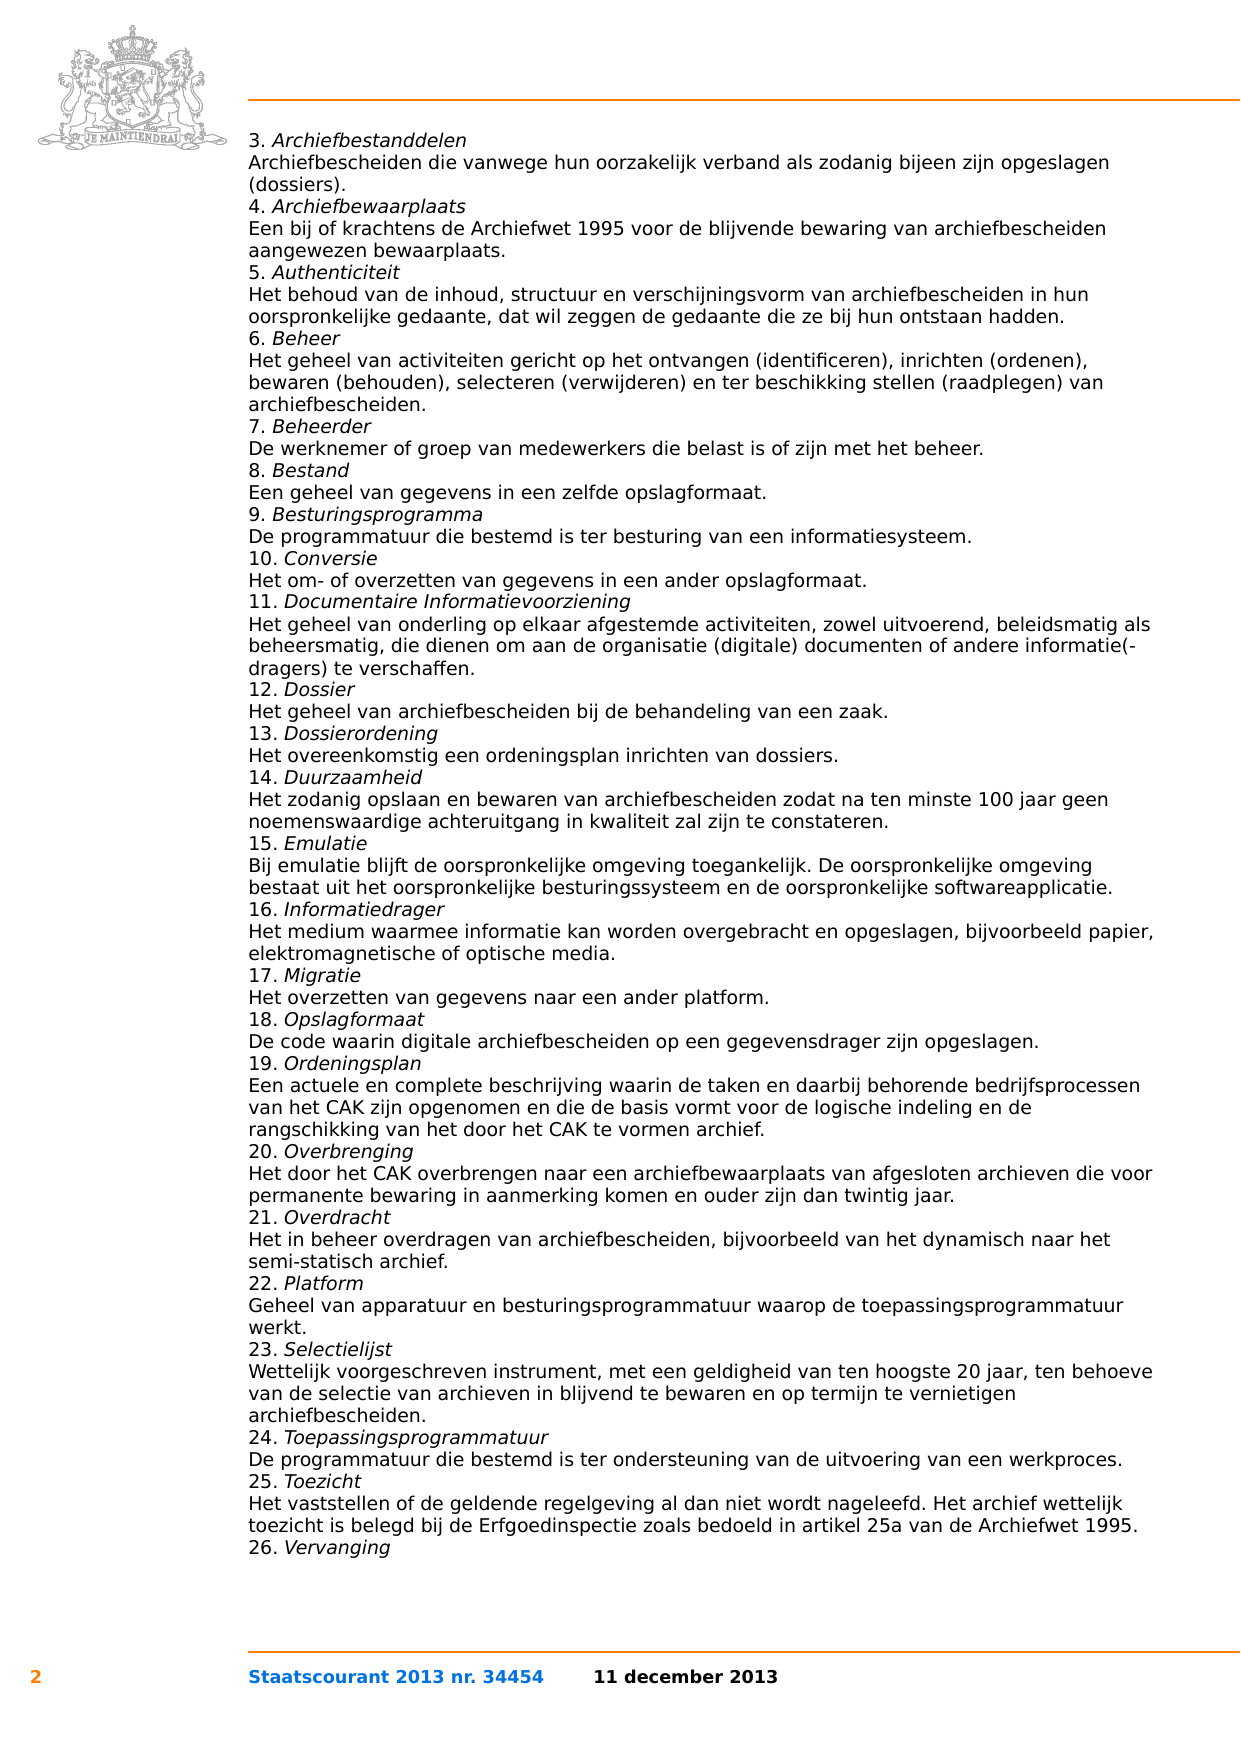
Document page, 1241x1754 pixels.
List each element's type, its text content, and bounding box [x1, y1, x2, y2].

text Het geheel van archiefbescheiden bij de behandeling van een zaak. [248, 701, 1163, 723]
text 18. Opslagformaat [248, 1009, 1163, 1031]
text Het in beheer overdragen van archiefbescheiden, bijvoorbeeld van het dynamisch naar het semi-statisch archief. [248, 1229, 1163, 1273]
text 6. Beheer [248, 328, 1163, 350]
text 9. Besturingsprogramma [248, 503, 1163, 526]
text 22. Platform [248, 1273, 1163, 1295]
text De programmatuur die bestemd is ter ondersteuning van de uitvoering van een werkproces. [248, 1449, 1163, 1471]
text De werknemer of groep van medewerkers die belast is of zijn met het beheer. [248, 438, 1163, 459]
text 7. Beheerder [248, 416, 1163, 438]
text Een geheel van gegevens in een zelfde opslagformaat. [248, 482, 1163, 503]
text 19. Ordeningsplan [248, 1053, 1163, 1075]
text Wettelijk voorgeschreven instrument, met een geldigheid van ten hoogste 20 jaar, ten behoeve van de selectie van archieven in blijvend te bewaren en op termijn te vernietigen archiefbescheiden. [248, 1361, 1163, 1427]
text 15. Emulatie [248, 833, 1163, 855]
text Een actuele en complete beschrijving waarin de taken en daarbij behorende bedrijfsprocessen van het CAK zijn opgenomen en die de basis vormt voor de logische indeling en de rangschikking van het door het CAK te vormen archief. [248, 1075, 1163, 1141]
text Het medium waarmee informatie kan worden overgebracht en opgeslagen, bijvoorbeeld papier, elektromagnetische of optische media. [248, 921, 1163, 965]
text Het overeenkomstig een ordeningsplan inrichten van dossiers. [248, 745, 1163, 767]
text 3. Archiefbestanddelen [248, 130, 1163, 152]
text Het door het CAK overbrengen naar een archiefbewaarplaats van afgesloten archieven die voor permanente bewaring in aanmerking komen en ouder zijn dan twintig jaar. [248, 1163, 1163, 1207]
text Het zodanig opslaan en bewaren van archiefbescheiden zodat na ten minste 100 jaar geen noemenswaardige achteruitgang in kwaliteit zal zijn te constateren. [248, 789, 1163, 833]
text Archiefbescheiden die vanwege hun oorzakelijk verband als zodanig bijeen zijn opgeslagen (dossiers). [248, 152, 1163, 196]
text Het geheel van activiteiten gericht op het ontvangen (identificeren), inrichten (ordenen), bewaren (behouden), selecteren (verwijderen) en ter beschikking stellen (raadplegen) van archiefbescheiden. [248, 350, 1163, 416]
text Een bij of krachtens de Archiefwet 1995 voor de blijvende bewaring van archiefbescheiden aangewezen bewaarplaats. [248, 218, 1163, 262]
text 13. Dossierordening [248, 723, 1163, 745]
text 21. Overdracht [248, 1207, 1163, 1229]
text 10. Conversie [248, 547, 1163, 569]
text Bij emulatie blijft de oorspronkelijke omgeving toegankelijk. De oorspronkelijke omgeving bestaat uit het oorspronkelijke besturingssysteem en de oorspronkelijke softwareapplicatie. [248, 855, 1163, 899]
text 23. Selectielijst [248, 1339, 1163, 1361]
picture [38, 25, 227, 150]
text 11. Documentaire Informatievoorziening [248, 591, 1163, 613]
text 20. Overbrenging [248, 1141, 1163, 1163]
text 25. Toezicht [248, 1471, 1163, 1493]
text Het behoud van de inhoud, structuur en verschijningsvorm van archiefbescheiden in hun oorspronkelijke gedaante, dat wil zeggen de gedaante die ze bij hun ontstaan hadden. [248, 284, 1163, 328]
text Het overzetten van gegevens naar een ander platform. [248, 987, 1163, 1009]
text 17. Migratie [248, 965, 1163, 987]
text Het vaststellen of de geldende regelgeving al dan niet wordt nageleefd. Het archief wettelijk toezicht is belegd bij de Erfgoedinspectie zoals bedoeld in artikel 25a van de Archiefwet 1995. [248, 1493, 1163, 1537]
text 24. Toepassingsprogrammatuur [248, 1427, 1163, 1449]
text 14. Duurzaamheid [248, 767, 1163, 789]
text 4. Archiefbewaarplaats [248, 196, 1163, 218]
text Het geheel van onderling op elkaar afgestemde activiteiten, zowel uitvoerend, beleidsmatig als beheersmatig, die dienen om aan de organisatie (digitale) documenten of andere informatie(-dragers) te verschaffen. [248, 613, 1163, 679]
text 12. Dossier [248, 679, 1163, 701]
text 8. Bestand [248, 459, 1163, 482]
text De code waarin digitale archiefbescheiden op een gegevensdrager zijn opgeslagen. [248, 1031, 1163, 1053]
text 26. Vervanging [248, 1537, 1163, 1558]
text Geheel van apparatuur en besturingsprogrammatuur waarop de toepassingsprogrammatuur werkt. [248, 1295, 1163, 1339]
text Het om- of overzetten van gegevens in een ander opslagformaat. [248, 569, 1163, 591]
text 16. Informatiedrager [248, 899, 1163, 921]
text De programmatuur die bestemd is ter besturing van een informatiesysteem. [248, 526, 1163, 547]
text 5. Authenticiteit [248, 262, 1163, 284]
